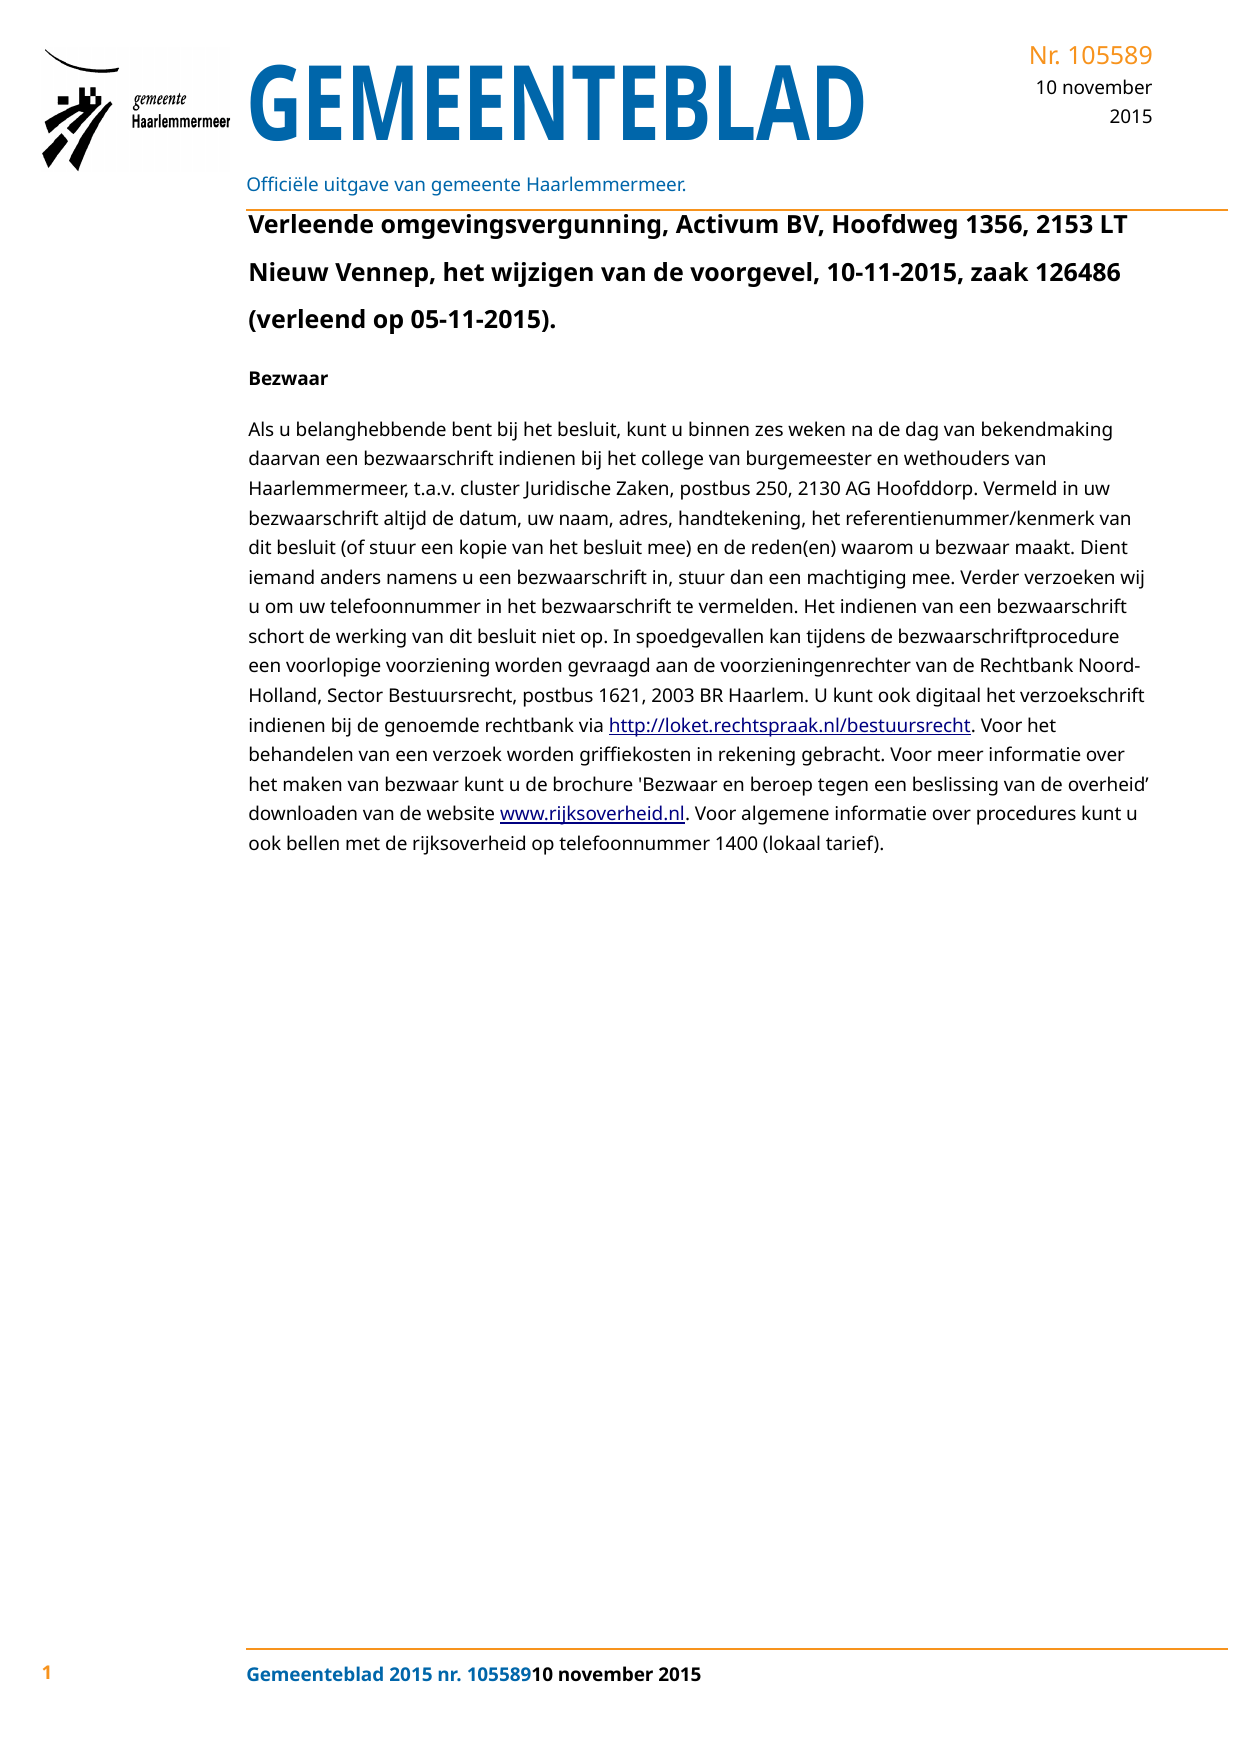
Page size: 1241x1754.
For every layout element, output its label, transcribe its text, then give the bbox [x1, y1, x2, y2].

text Bezwaar [248, 366, 1152, 391]
picture [41, 47, 231, 172]
text Verleende omgevingsvergunning, Activum BV, Hoofdweg 1356, 2153 LT Nieuw Vennep, het wijzigen van de voorgevel, 10-11-2015, zaak 126486 (verleend op 05-11-2015). [248, 211, 1152, 336]
text Als u belanghebbende bent bij het besluit, kunt u binnen zes weken na de dag van bekendmaking daarvan een bezwaarschrift indienen bij het college van burgemeester en wethouders van Haarlemmermeer, t.a.v. cluster Juridische Zaken, postbus 250, 2130 AG Hoofddorp. Vermeld in uw bezwaarschrift altijd de datum, uw naam, adres, handtekening, het referentienummer/kenmerk van dit besluit (of stuur een kopie van het besluit mee) en de reden(en) waarom u bezwaar maakt. Dient iemand anders namens u een bezwaarschrift in, stuur dan een machtiging mee. Verder verzoeken wij u om uw telefoonnummer in het bezwaarschrift te vermelden. Het indienen van een bezwaarschrift schort de werking van dit besluit niet op. In spoedgevallen kan tijdens de bezwaarschriftprocedure een voorlopige voorziening worden gevraagd aan de voorzieningenrechter van de Rechtbank Noord-Holland, Sector Bestuursrecht, postbus 1621, 2003 BR Haarlem. U kunt ook digitaal het verzoekschrift indienen bij de genoemde rechtbank via http://loket.rechtspraak.nl/bestuursrecht. Voor het behandelen van een verzoek worden griffiekosten in rekening gebracht. Voor meer informatie over het maken van bezwaar kunt u de brochure 'Bezwaar en beroep tegen een beslissing van de overheid’ downloaden van de website www.rijksoverheid.nl. Voor algemene informatie over procedures kunt u ook bellen met de rijksoverheid op telefoonnummer 1400 (lokaal tarief). [248, 416, 1152, 856]
